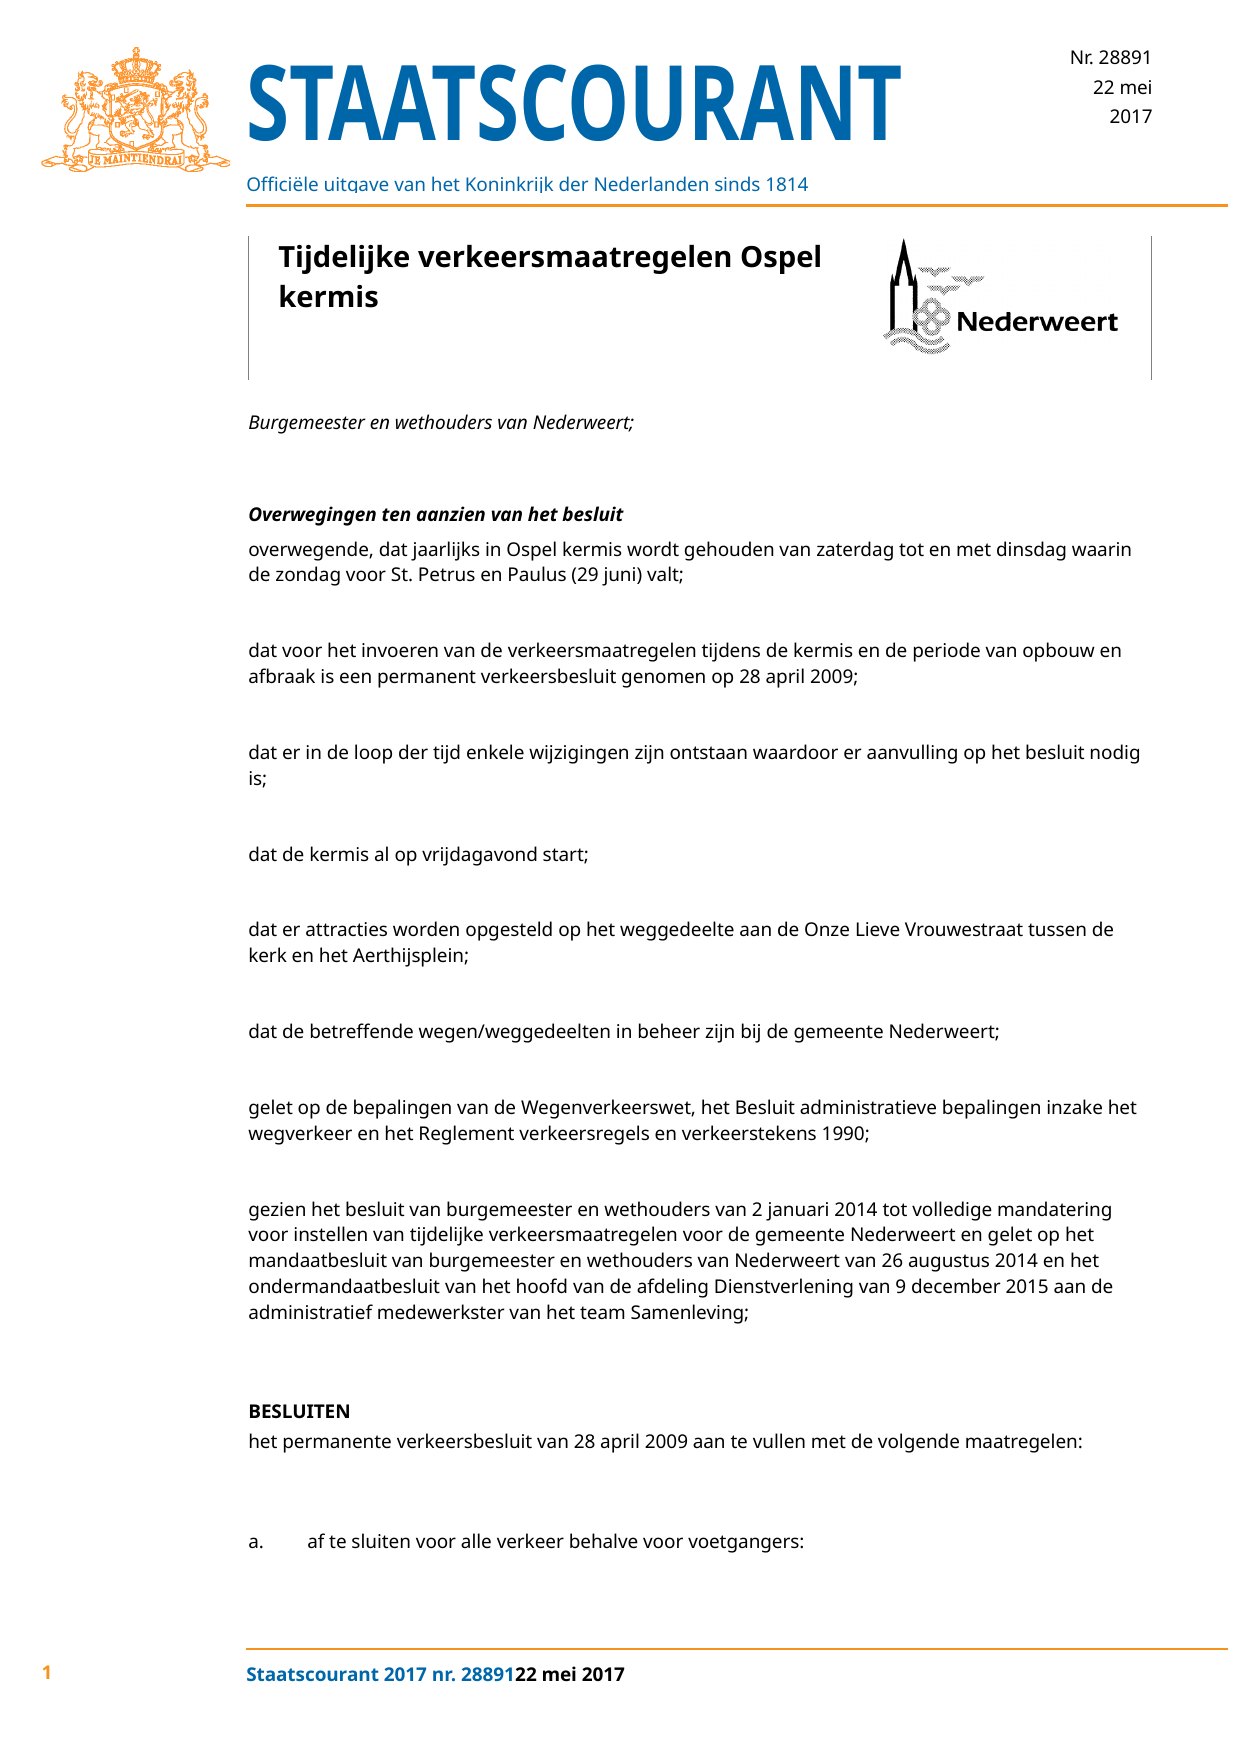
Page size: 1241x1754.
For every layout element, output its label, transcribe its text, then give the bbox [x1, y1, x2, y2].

text Burgemeester en wethouders van Nederweert; [248, 409, 1152, 435]
text het permanente verkeersbesluit van 28 april 2009 aan te vullen met de volgende maatregelen: [248, 1428, 1152, 1453]
text dat de betreffende wegen/weggedeelten in beheer zijn bij de gemeente Neder­weert; [248, 1018, 1152, 1044]
picture [882, 236, 1119, 355]
text gelet op de bepalingen van de Wegenverkeerswet, het Besluit administratieve bepalingen inzake het wegverkeer en het Reglement verkeersregels en verkeerstekens 1990; [248, 1094, 1152, 1146]
table_header Tijdelijke verkeersmaatregelen Ospel kermis [249, 236, 850, 380]
list af te sluiten voor alle verkeer behalve voor voetgangers: [248, 1529, 1152, 1554]
text overwegende, dat jaarlijks in Ospel kermis wordt gehouden van zaterdag tot en met dinsdag waarin de zondag voor St. Petrus en Paulus (29 juni) valt; [248, 536, 1152, 587]
picture [41, 47, 231, 172]
table_header [850, 236, 1151, 380]
text dat er attracties worden opgesteld op het weggedeelte aan de Onze Lieve Vrouwestraat tussen de kerk en het Aerthijsplein; [248, 917, 1152, 968]
text BESLUITEN [248, 1398, 1152, 1424]
text dat er in de loop der tijd enkele wijzigingen zijn ontstaan waardoor er aanvulling op het besluit nodig is; [248, 739, 1152, 791]
text dat de kermis al op vrijdagavond start; [248, 841, 1152, 866]
text gezien het besluit van burgemeester en wethouders van 2 januari 2014 tot volledige mandatering voor instellen van tijdelijke verkeersmaatregelen voor de gemeente Nederweert en gelet op het mandaatbesluit van burgemeester en wethouders van Nederweert van 26 augustus 2014 en het ondermandaatbesluit van het hoofd van de afdeling Dienstverlening van 9 december 2015 aan de administratief medewerkster van het team Samenleving; [248, 1196, 1152, 1324]
text Overwegingen ten aanzien van het besluit [248, 502, 1152, 527]
text dat voor het invoeren van de verkeersmaatregelen tijdens de kermis en de periode van opbouw en afbraak is een permanent verkeersbesluit genomen op 28 april 2009; [248, 637, 1152, 689]
